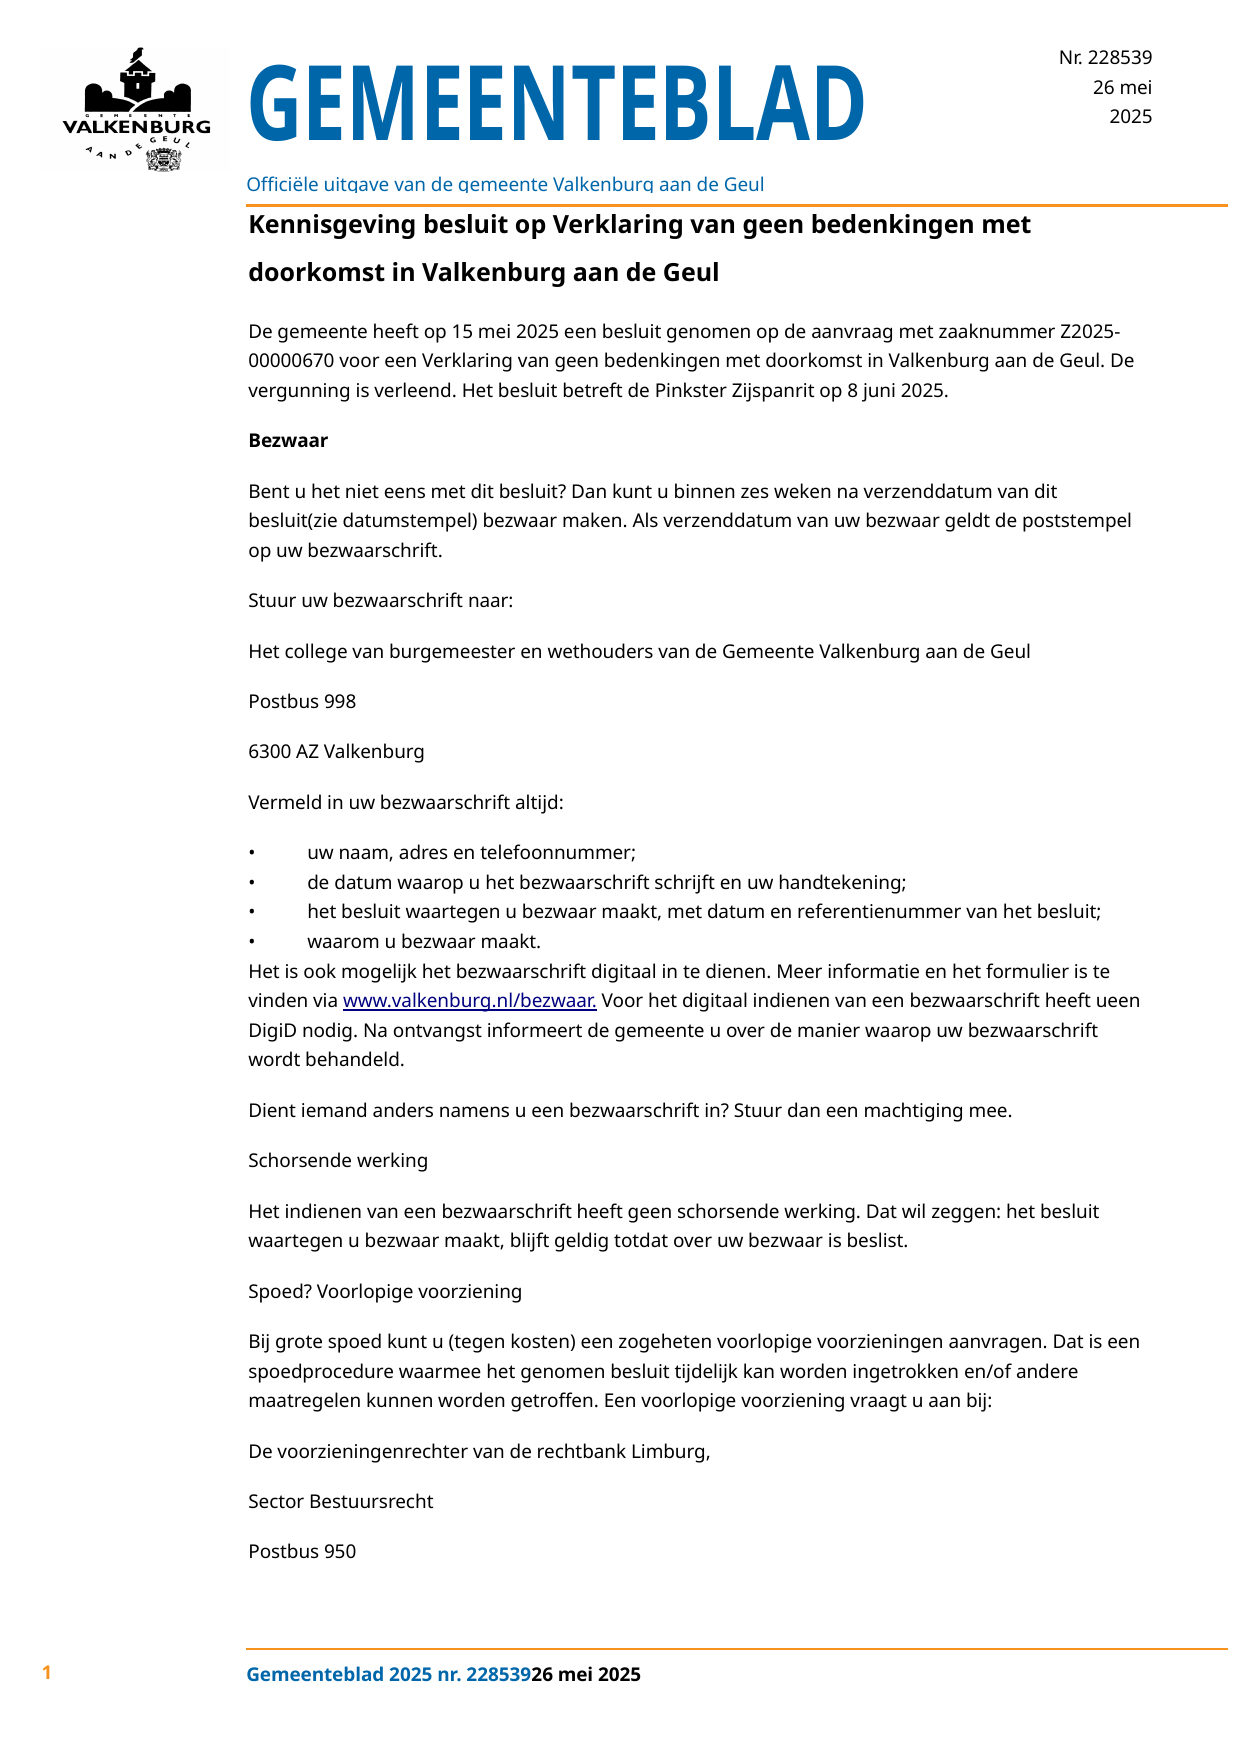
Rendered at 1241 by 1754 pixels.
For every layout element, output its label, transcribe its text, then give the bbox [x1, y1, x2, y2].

text De gemeente heeft op 15 mei 2025 een besluit genomen op de aanvraag met zaaknummer Z2025-00000670 voor een Verklaring van geen bedenkingen met doorkomst in Valkenburg aan de Geul. De vergunning is verleend. Het besluit betreft de Pinkster Zijspanrit op 8 juni 2025. [248, 318, 1152, 403]
text Bij grote spoed kunt u (tegen kosten) een zogeheten voorlopige voorzieningen aanvragen. Dat is een spoedprocedure waarmee het genomen besluit tijdelijk kan worden ingetrokken en/of andere maatregelen kunnen worden getroffen. Een voorlopige voorziening vraagt u aan bij: [248, 1328, 1152, 1413]
list waarom u bezwaar maakt. [248, 928, 1152, 954]
text Vermeld in uw bezwaarschrift altijd: [248, 789, 1152, 815]
text Het college van burgemeester en wethouders van de Gemeente Valkenburg aan de Geul [248, 638, 1152, 664]
list het besluit waartegen u bezwaar maakt, met datum en referentienummer van het besluit; [248, 899, 1152, 924]
text De voorzieningenrechter van de rechtbank Limburg, [248, 1438, 1152, 1464]
list uw naam, adres en telefoonnummer; [248, 839, 1152, 865]
text Het is ook mogelijk het bezwaarschrift digitaal in te dienen. Meer informatie en het formulier is te vinden via www.valkenburg.nl/bezwaar. Voor het digitaal indienen van een bezwaarschrift heeft ueen DigiD nodig. Na ontvangst informeert de gemeente u over de manier waarop uw bezwaarschrift wordt behandeld. [248, 958, 1152, 1072]
text Postbus 998 [248, 688, 1152, 714]
text Schorsende werking [248, 1147, 1152, 1173]
text Dient iemand anders namens u een bezwaarschrift in? Stuur dan een machtiging mee. [248, 1097, 1152, 1123]
text Het indienen van een bezwaarschrift heeft geen schorsende werking. Dat wil zeggen: het besluit waartegen u bezwaar maakt, blijft geldig totdat over uw bezwaar is beslist. [248, 1198, 1152, 1253]
text 6300 AZ Valkenburg [248, 739, 1152, 764]
text Stuur uw bezwaarschrift naar: [248, 587, 1152, 613]
list de datum waarop u het bezwaarschrift schrijft en uw handtekening; [248, 869, 1152, 895]
picture [41, 47, 231, 172]
text Bezwaar [248, 427, 1152, 453]
text Spoed? Voorlopige voorziening [248, 1278, 1152, 1304]
text Bent u het niet eens met dit besluit? Dan kunt u binnen zes weken na verzenddatum van dit besluit(zie datumstempel) bezwaar maken. Als verzenddatum van uw bezwaar geldt de poststempel op uw bezwaarschrift. [248, 478, 1152, 563]
text Sector Bestuursrecht [248, 1488, 1152, 1514]
text Kennisgeving besluit op Verklaring van geen bedenkingen met doorkomst in Valkenburg aan de Geul [248, 207, 1152, 288]
text Postbus 950 [248, 1539, 1152, 1564]
